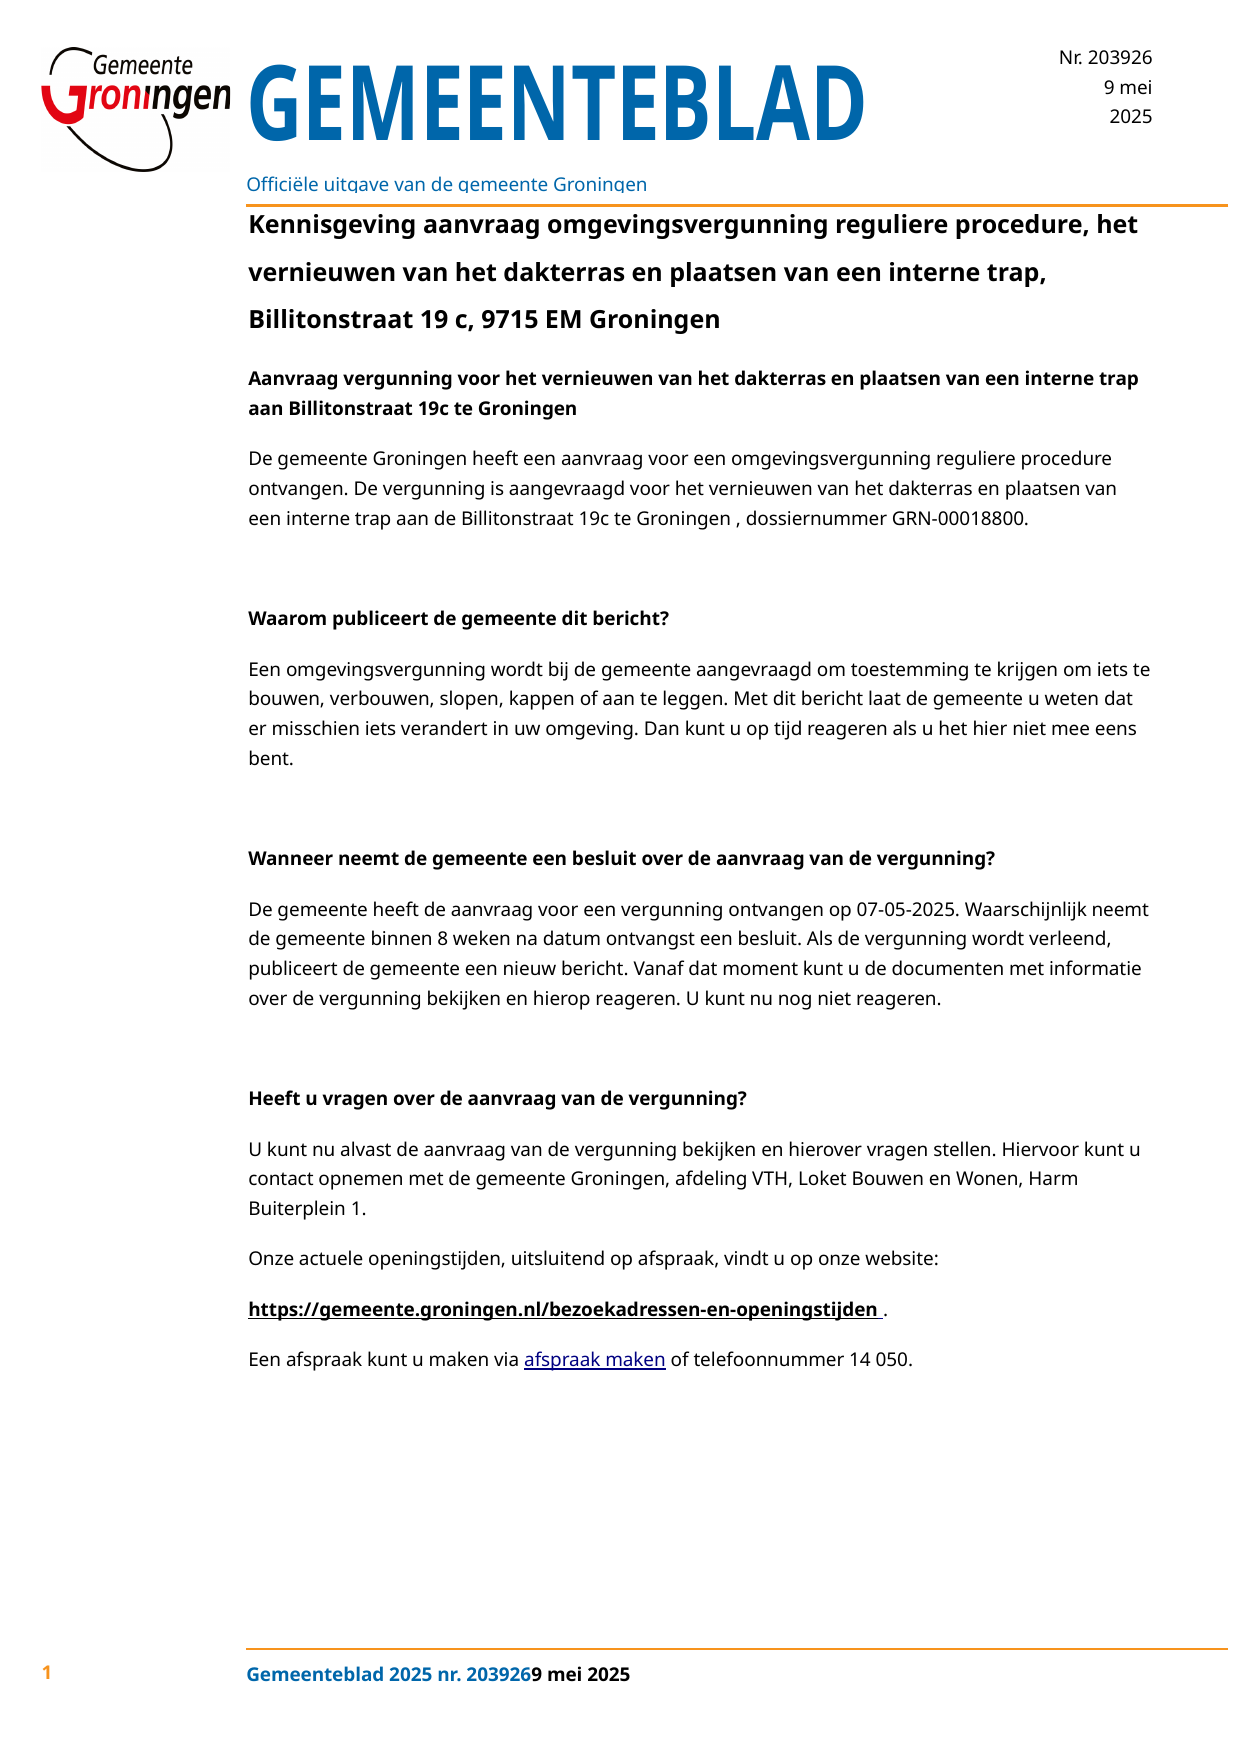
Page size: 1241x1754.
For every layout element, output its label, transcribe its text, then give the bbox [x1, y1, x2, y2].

text Wanneer neemt de gemeente een besluit over de aanvraag van de vergunning? [248, 846, 1152, 871]
text Kennisgeving aanvraag omgevingsvergunning reguliere procedure, het vernieuwen van het dakterras en plaatsen van een interne trap, Billitonstraat 19 c, 9715 EM Groningen [248, 207, 1152, 336]
text Heeft u vragen over de aanvraag van de vergunning? [248, 1086, 1152, 1111]
picture [41, 47, 231, 172]
text Een afspraak kunt u maken via afspraak maken of telefoonnummer 14 050. [248, 1346, 1152, 1372]
text De gemeente Groningen heeft een aanvraag voor een omgevingsvergunning reguliere procedure ontvangen. De vergunning is aangevraagd voor het vernieuwen van het dakterras en plaatsen van een interne trap aan de Billitonstraat 19c te Groningen , dossiernummer GRN-00018800. [248, 446, 1152, 530]
text Waarom publiceert de gemeente dit bericht? [248, 606, 1152, 631]
text https://gemeente.groningen.nl/bezoekadressen-en-openingstijden . [248, 1296, 1152, 1322]
text De gemeente heeft de aanvraag voor een vergunning ontvangen op 07-05-2025. Waarschijnlijk neemt de gemeente binnen 8 weken na datum ontvangst een besluit. Als de vergunning wordt verleend, publiceert de gemeente een nieuw bericht. Vanaf dat moment kunt u de documenten met informatie over de vergunning bekijken en hierop reageren. U kunt nu nog niet reageren. [248, 896, 1152, 1010]
text Een omgevingsvergunning wordt bij de gemeente aangevraagd om toestemming te krijgen om iets te bouwen, verbouwen, slopen, kappen of aan te leggen. Met dit bericht laat de gemeente u weten dat er misschien iets verandert in uw omgeving. Dan kunt u op tijd reageren als u het hier niet mee eens bent. [248, 656, 1152, 770]
text Aanvraag vergunning voor het vernieuwen van het dakterras en plaatsen van een interne trap aan Billitonstraat 19c te Groningen [248, 366, 1152, 421]
text Onze actuele openingstijden, uitsluitend op afspraak, vindt u op onze website: [248, 1246, 1152, 1271]
text U kunt nu alvast de aanvraag van de vergunning bekijken en hierover vragen stellen. Hiervoor kunt u contact opnemen met de gemeente Groningen, afdeling VTH, Loket Bouwen en Wonen, Harm Buiterplein 1. [248, 1136, 1152, 1221]
